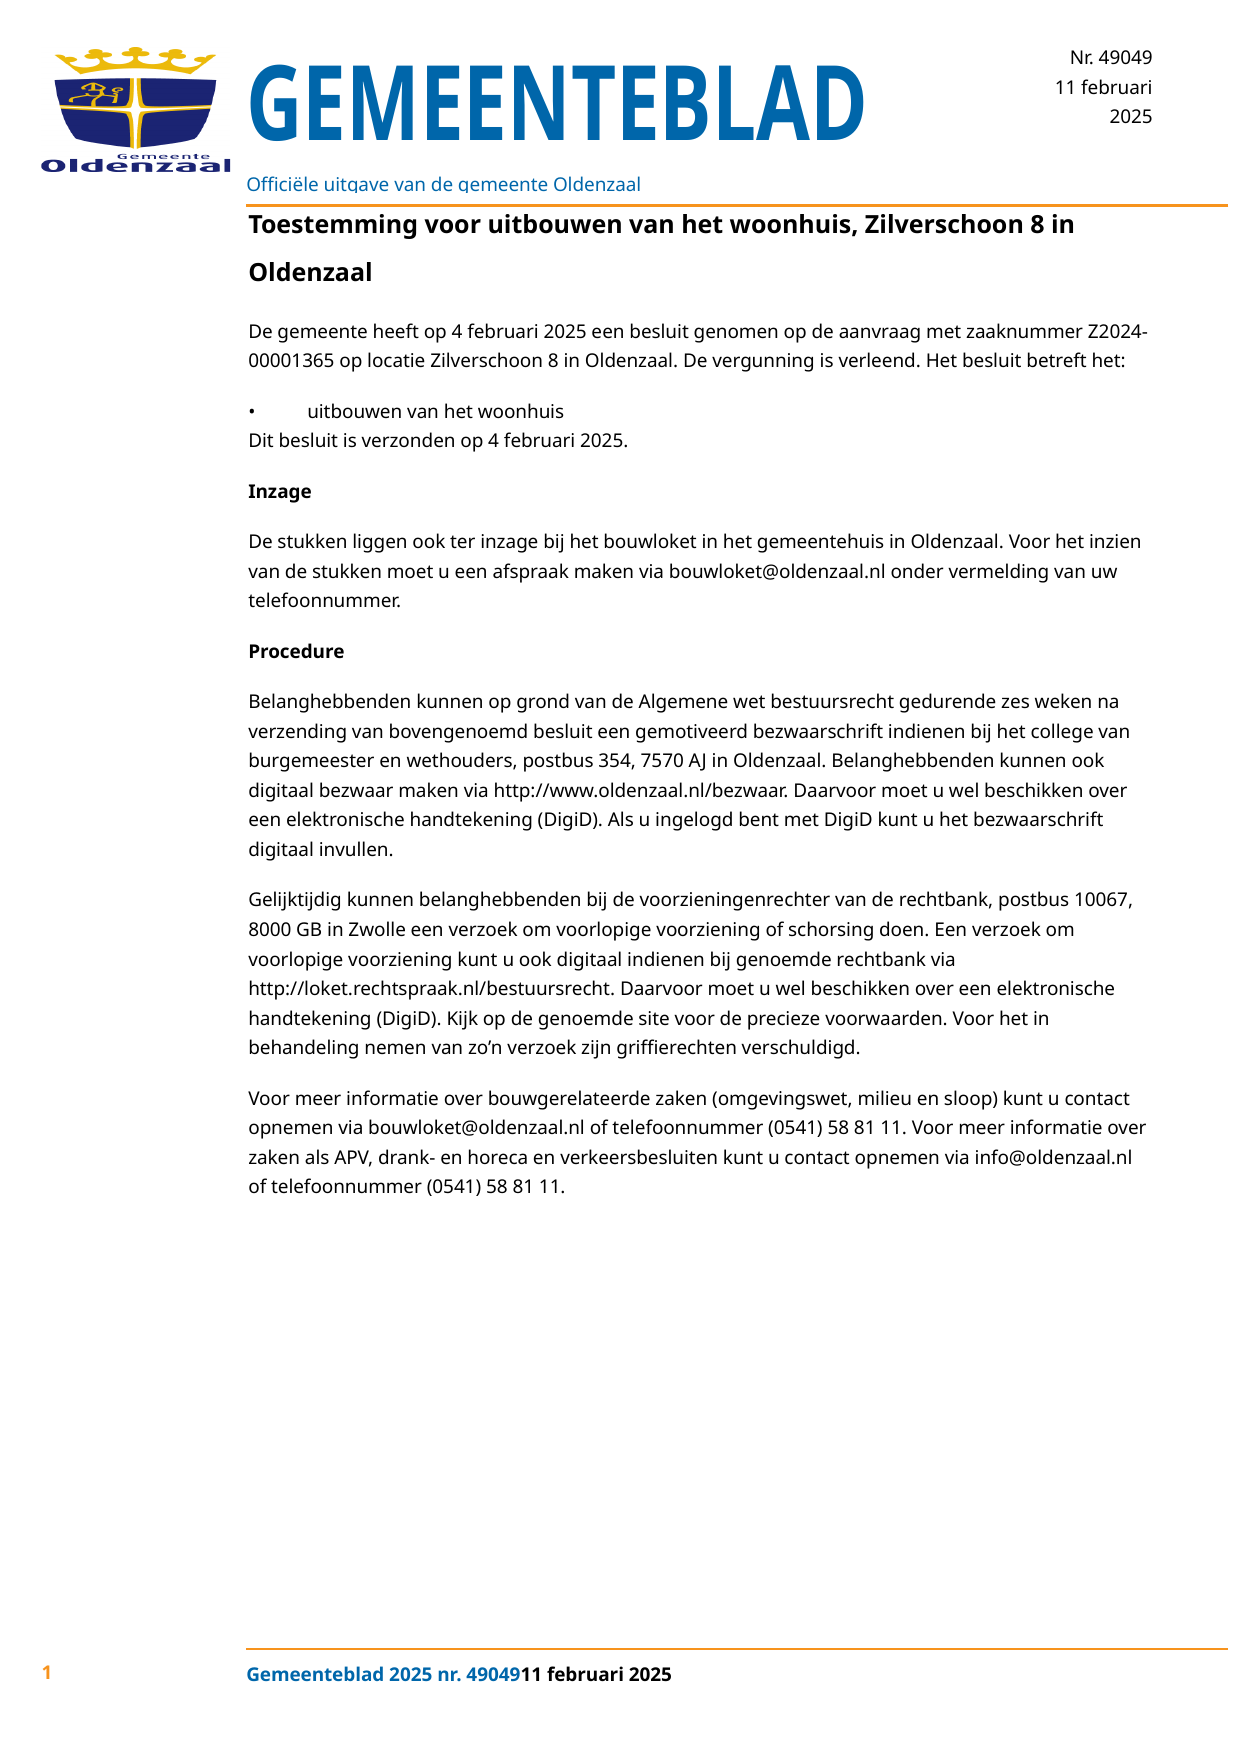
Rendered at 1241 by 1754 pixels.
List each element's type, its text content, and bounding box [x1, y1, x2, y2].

list uitbouwen van het woonhuis [248, 398, 1152, 424]
text Voor meer informatie over bouwgerelateerde zaken (omgevingswet, milieu en sloop) kunt u contact opnemen via bouwloket@oldenzaal.nl of telefoonnummer (0541) 58 81 11. Voor meer informatie over zaken als APV, drank- en horeca en verkeersbesluiten kunt u contact opnemen via info@oldenzaal.nl of telefoonnummer (0541) 58 81 11. [248, 1085, 1152, 1199]
text Procedure [248, 638, 1152, 664]
text Dit besluit is verzonden op 4 februari 2025. [248, 427, 1152, 453]
text Toestemming voor uitbouwen van het woonhuis, Zilverschoon 8 in Oldenzaal [248, 207, 1152, 288]
text De gemeente heeft op 4 februari 2025 een besluit genomen op de aanvraag met zaaknummer Z2024-00001365 op locatie Zilverschoon 8 in Oldenzaal. De vergunning is verleend. Het besluit betreft het: [248, 318, 1152, 373]
text Inzage [248, 478, 1152, 504]
picture [41, 47, 231, 172]
text Gelijktijdig kunnen belanghebbenden bij de voorzieningenrechter van de rechtbank, postbus 10067, 8000 GB in Zwolle een verzoek om voorlopige voorziening of schorsing doen. Een verzoek om voorlopige voorziening kunt u ook digitaal indienen bij genoemde rechtbank via http://loket.rechtspraak.nl/bestuursrecht. Daarvoor moet u wel beschikken over een elektronische handtekening (DigiD). Kijk op de genoemde site voor de precieze voorwaarden. Voor het in behandeling nemen van zo’n verzoek zijn griffierechten verschuldigd. [248, 887, 1152, 1060]
text Belanghebbenden kunnen op grond van de Algemene wet bestuursrecht gedurende zes weken na verzending van bovengenoemd besluit een gemotiveerd bezwaarschrift indienen bij het college van burgemeester en wethouders, postbus 354, 7570 AJ in Oldenzaal. Belanghebbenden kunnen ook digitaal bezwaar maken via http://www.oldenzaal.nl/bezwaar. Daarvoor moet u wel beschikken over een elektronische handtekening (DigiD). Als u ingelogd bent met DigiD kunt u het bezwaarschrift digitaal invullen. [248, 688, 1152, 862]
text De stukken liggen ook ter inzage bij het bouwloket in het gemeentehuis in Oldenzaal. Voor het inzien van de stukken moet u een afspraak maken via bouwloket@oldenzaal.nl onder vermelding van uw telefoonnummer. [248, 528, 1152, 613]
